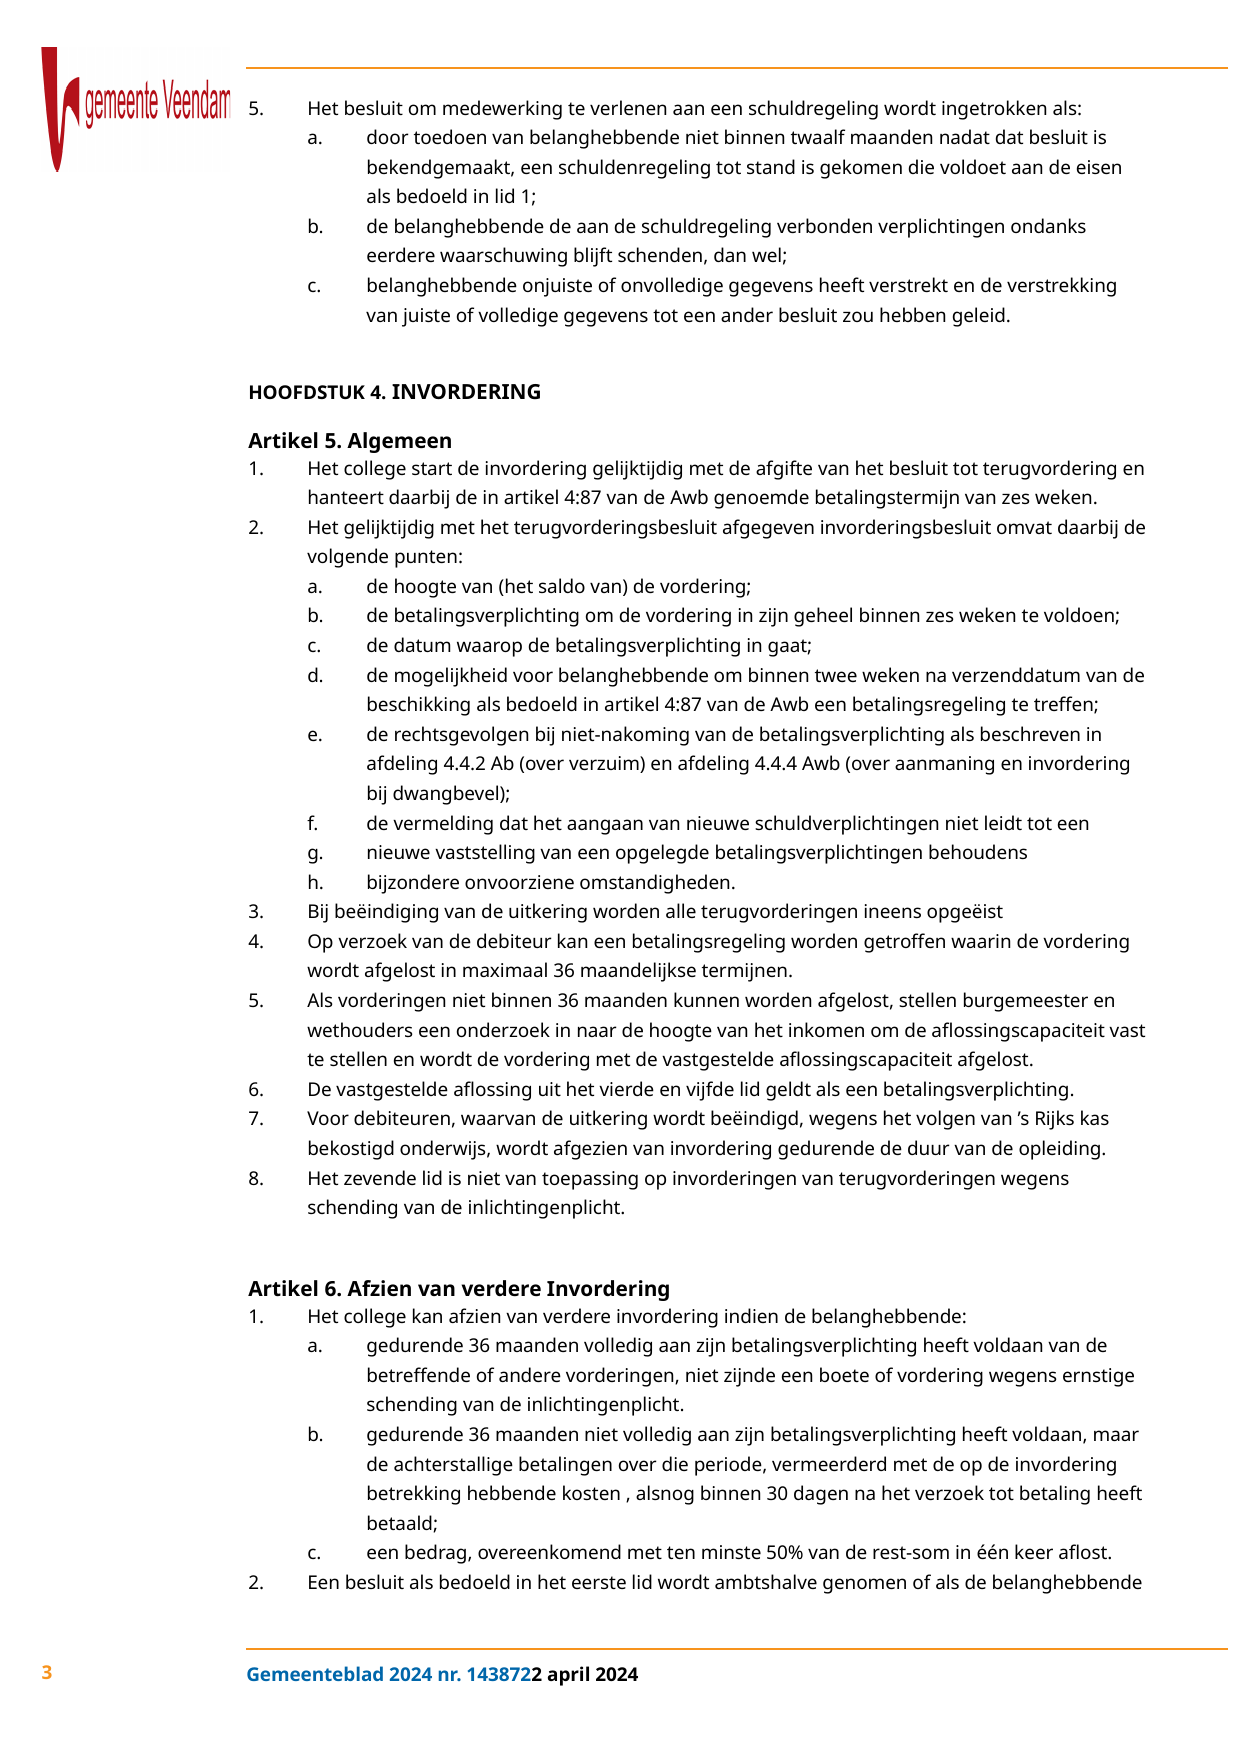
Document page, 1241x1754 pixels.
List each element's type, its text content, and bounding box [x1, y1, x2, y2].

list gedurende 36 maanden niet volledig aan zijn betalingsverplichting heeft voldaan, maar de achterstallige betalingen over die periode, vermeerderd met de op de invordering betrekking hebbende kosten , alsnog binnen 30 dagen na het verzoek tot betaling heeft betaald; [307, 1421, 1152, 1536]
list Het zevende lid is niet van toepassing op invorderingen van terugvorderingen wegens schending van de inlichtingenplicht. [248, 1165, 1152, 1220]
list Het gelijktijdig met het terugvorderingsbesluit afgegeven invorderingsbesluit omvat daarbij de volgende punten: [248, 514, 1152, 569]
list bijzondere onvoorziene omstandigheden. [307, 869, 1152, 895]
list De vastgestelde aflossing uit het vierde en vijfde lid geldt als een betalingsverplichting. [248, 1076, 1152, 1102]
list Bij beëindiging van de uitkering worden alle terugvorderingen ineens opgeëist [248, 898, 1152, 924]
list de datum waarop de betalingsverplichting in gaat; [307, 632, 1152, 658]
text HOOFDSTUK 4. INVORDERING [248, 377, 1152, 406]
list de vermelding dat het aangaan van nieuwe schuldverplichtingen niet leidt tot een [307, 810, 1152, 836]
list Voor debiteuren, waarvan de uitkering wordt beëindigd, wegens het volgen van ’s Rijks kas bekostigd onderwijs, wordt afgezien van invordering gedurende de duur van de opleiding. [248, 1106, 1152, 1161]
list nieuwe vaststelling van een opgelegde betalingsverplichtingen behoudens [307, 839, 1152, 865]
list Als vorderingen niet binnen 36 maanden kunnen worden afgelost, stellen burgemeester en wethouders een onderzoek in naar de hoogte van het inkomen om de aflossingscapaciteit vast te stellen en wordt de vordering met de vastgestelde aflossingscapaciteit afgelost. [248, 987, 1152, 1072]
list Het college start de invordering gelijktijdig met de afgifte van het besluit tot terugvordering en hanteert daarbij de in artikel 4:87 van de Awb genoemde betalingstermijn van zes weken. [248, 455, 1152, 510]
list Op verzoek van de debiteur kan een betalingsregeling worden getroffen waarin de vordering wordt afgelost in maximaal 36 maandelijkse termijnen. [248, 928, 1152, 983]
list de betalingsverplichting om de vordering in zijn geheel binnen zes weken te voldoen; [307, 603, 1152, 628]
list gedurende 36 maanden volledig aan zijn betalingsverplichting heeft voldaan van de betreffende of andere vorderingen, niet zijnde een boete of vordering wegens ernstige schending van de inlichtingenplicht. [307, 1332, 1152, 1417]
text Artikel 5. Algemeen [248, 426, 1152, 455]
list belanghebbende onjuiste of onvolledige gegevens heeft verstrekt en de verstrekking van juiste of volledige gegevens tot een ander besluit zou hebben geleid. [307, 272, 1152, 328]
list de mogelijkheid voor belanghebbende om binnen twee weken na verzenddatum van de beschikking als bedoeld in artikel 4:87 van de Awb een betalingsregeling te treffen; [307, 662, 1152, 717]
list Het besluit om medewerking te verlenen aan een schuldregeling wordt ingetrokken als: [248, 95, 1152, 121]
list de rechtsgevolgen bij niet-nakoming van de betalingsverplichting als beschreven in afdeling 4.4.2 Ab (over verzuim) en afdeling 4.4.4 Awb (over aanmaning en invordering bij dwangbevel); [307, 721, 1152, 806]
list Het college kan afzien van verdere invordering indien de belanghebbende: [248, 1303, 1152, 1328]
list door toedoen van belanghebbende niet binnen twaalf maanden nadat dat besluit is bekendgemaakt, een schuldenregeling tot stand is gekomen die voldoet aan de eisen als bedoeld in lid 1; [307, 124, 1152, 209]
list de hoogte van (het saldo van) de vordering; [307, 573, 1152, 599]
list een bedrag, overeenkomend met ten minste 50% van de rest-som in één keer aflost. [307, 1539, 1152, 1565]
text Artikel 6. Afzien van verdere Invordering [248, 1274, 1152, 1303]
list de belanghebbende de aan de schuldregeling verbonden verplichtingen ondanks eerdere waarschuwing blijft schenden, dan wel; [307, 213, 1152, 268]
list Een besluit als bedoeld in het eerste lid wordt ambtshalve genomen of als de belanghebbende [248, 1569, 1152, 1595]
picture [41, 47, 231, 172]
